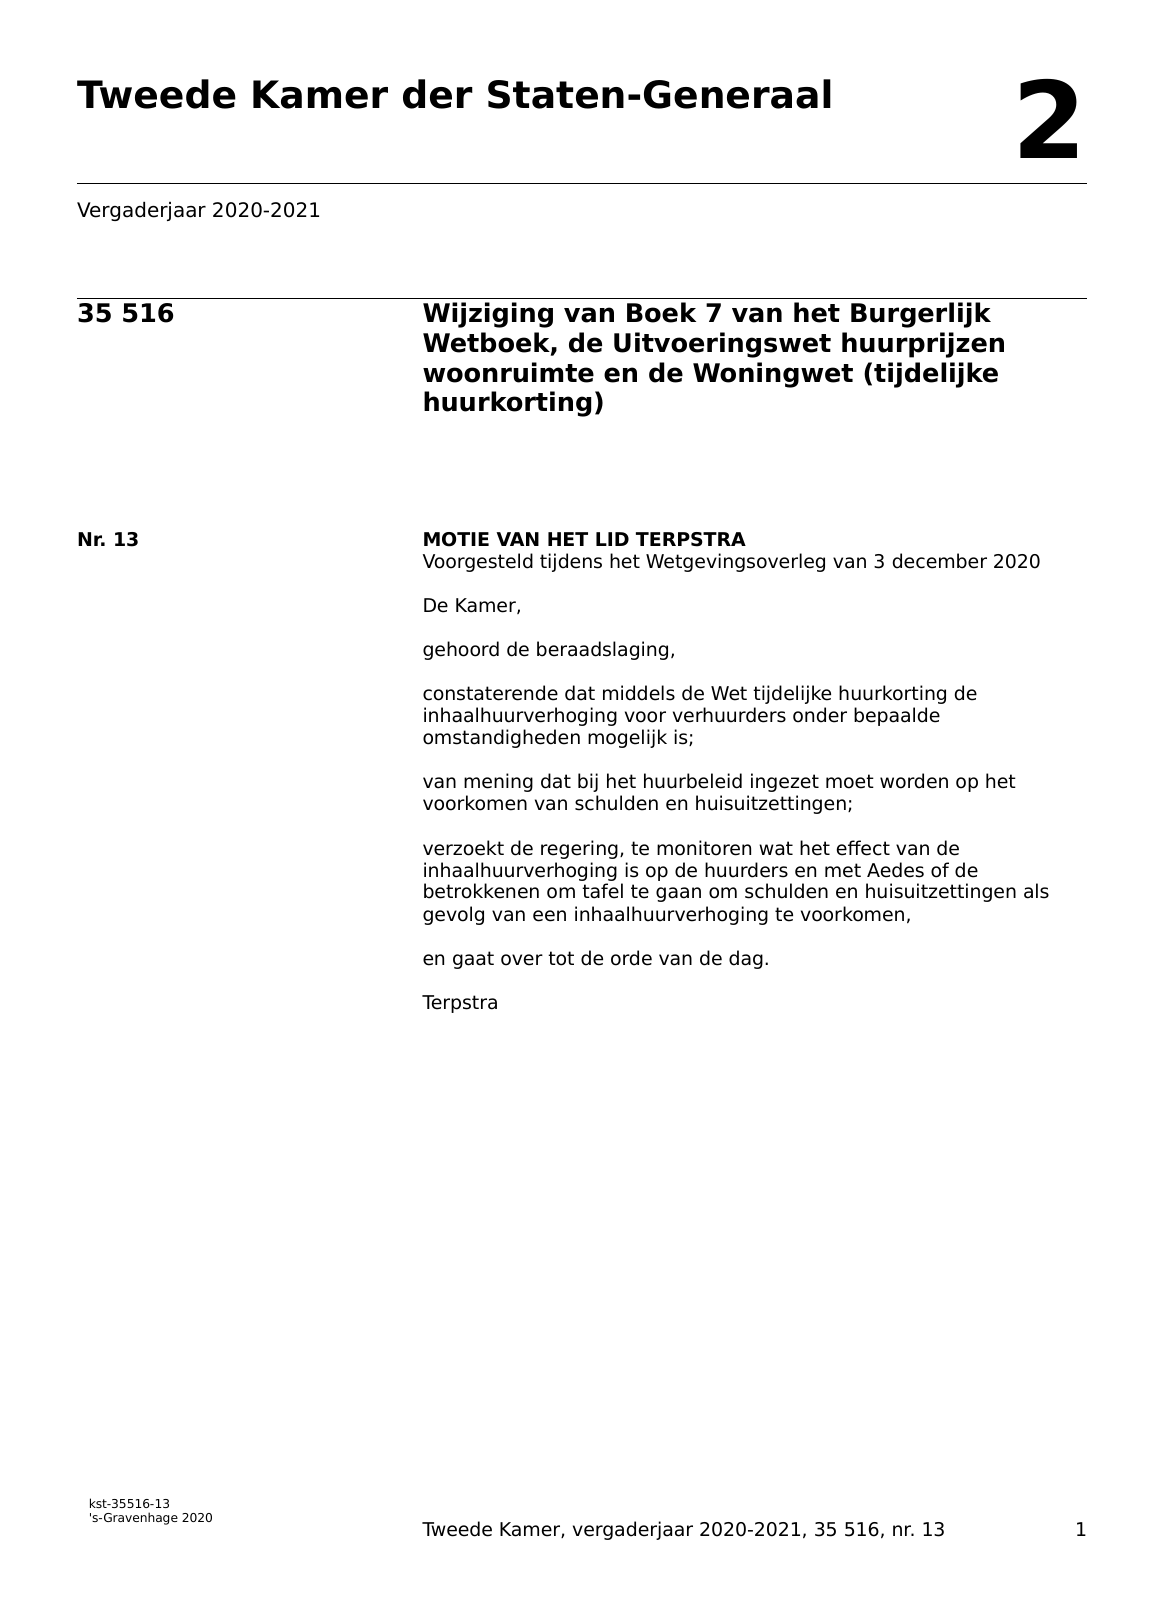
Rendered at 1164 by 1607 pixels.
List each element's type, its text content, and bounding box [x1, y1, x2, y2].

text kst-35516-13 [88, 1497, 323, 1511]
subtitle 35 516 Wijziging van Boek 7 van het Burgerlijk Wetboek, de Uitvoeringswet huurprijzen woonruimte en de Woningwet (tijdelijke huurkorting) [77, 299, 1087, 418]
text en gaat over tot de orde van de dag. [422, 948, 1087, 969]
text gehoord de beraadslaging, [422, 639, 1087, 661]
table_cell Vergaderjaar 2020-2021 [77, 184, 1087, 298]
text Voorgesteld tijdens het Wetgevingsoverleg van 3 december 2020 [422, 551, 1087, 573]
text Terpstra [422, 992, 1087, 1014]
text constaterende dat middels de Wet tijdelijke huurkorting de inhaalhuurverhoging voor verhuurders onder bepaalde omstandigheden mogelijk is; [422, 683, 1087, 749]
text 's-Gravenhage 2020 [88, 1511, 323, 1525]
table_header Tweede Kamer der Staten-Generaal [77, 59, 886, 183]
text De Kamer, [422, 595, 1087, 617]
text verzoekt de regering, te monitoren wat het effect van de inhaalhuurverhoging is op de huurders en met Aedes of de betrokkenen om tafel te gaan om schulden en huisuitzettingen als gevolg van een inhaalhuurverhoging te voorkomen, [422, 837, 1087, 925]
table_header 2 [886, 59, 1087, 183]
subtitle Nr. 13 MOTIE VAN HET LID TERPSTRA [77, 529, 1087, 551]
text van mening dat bij het huurbeleid ingezet moet worden op het voorkomen van schulden en huisuitzettingen; [422, 771, 1087, 815]
